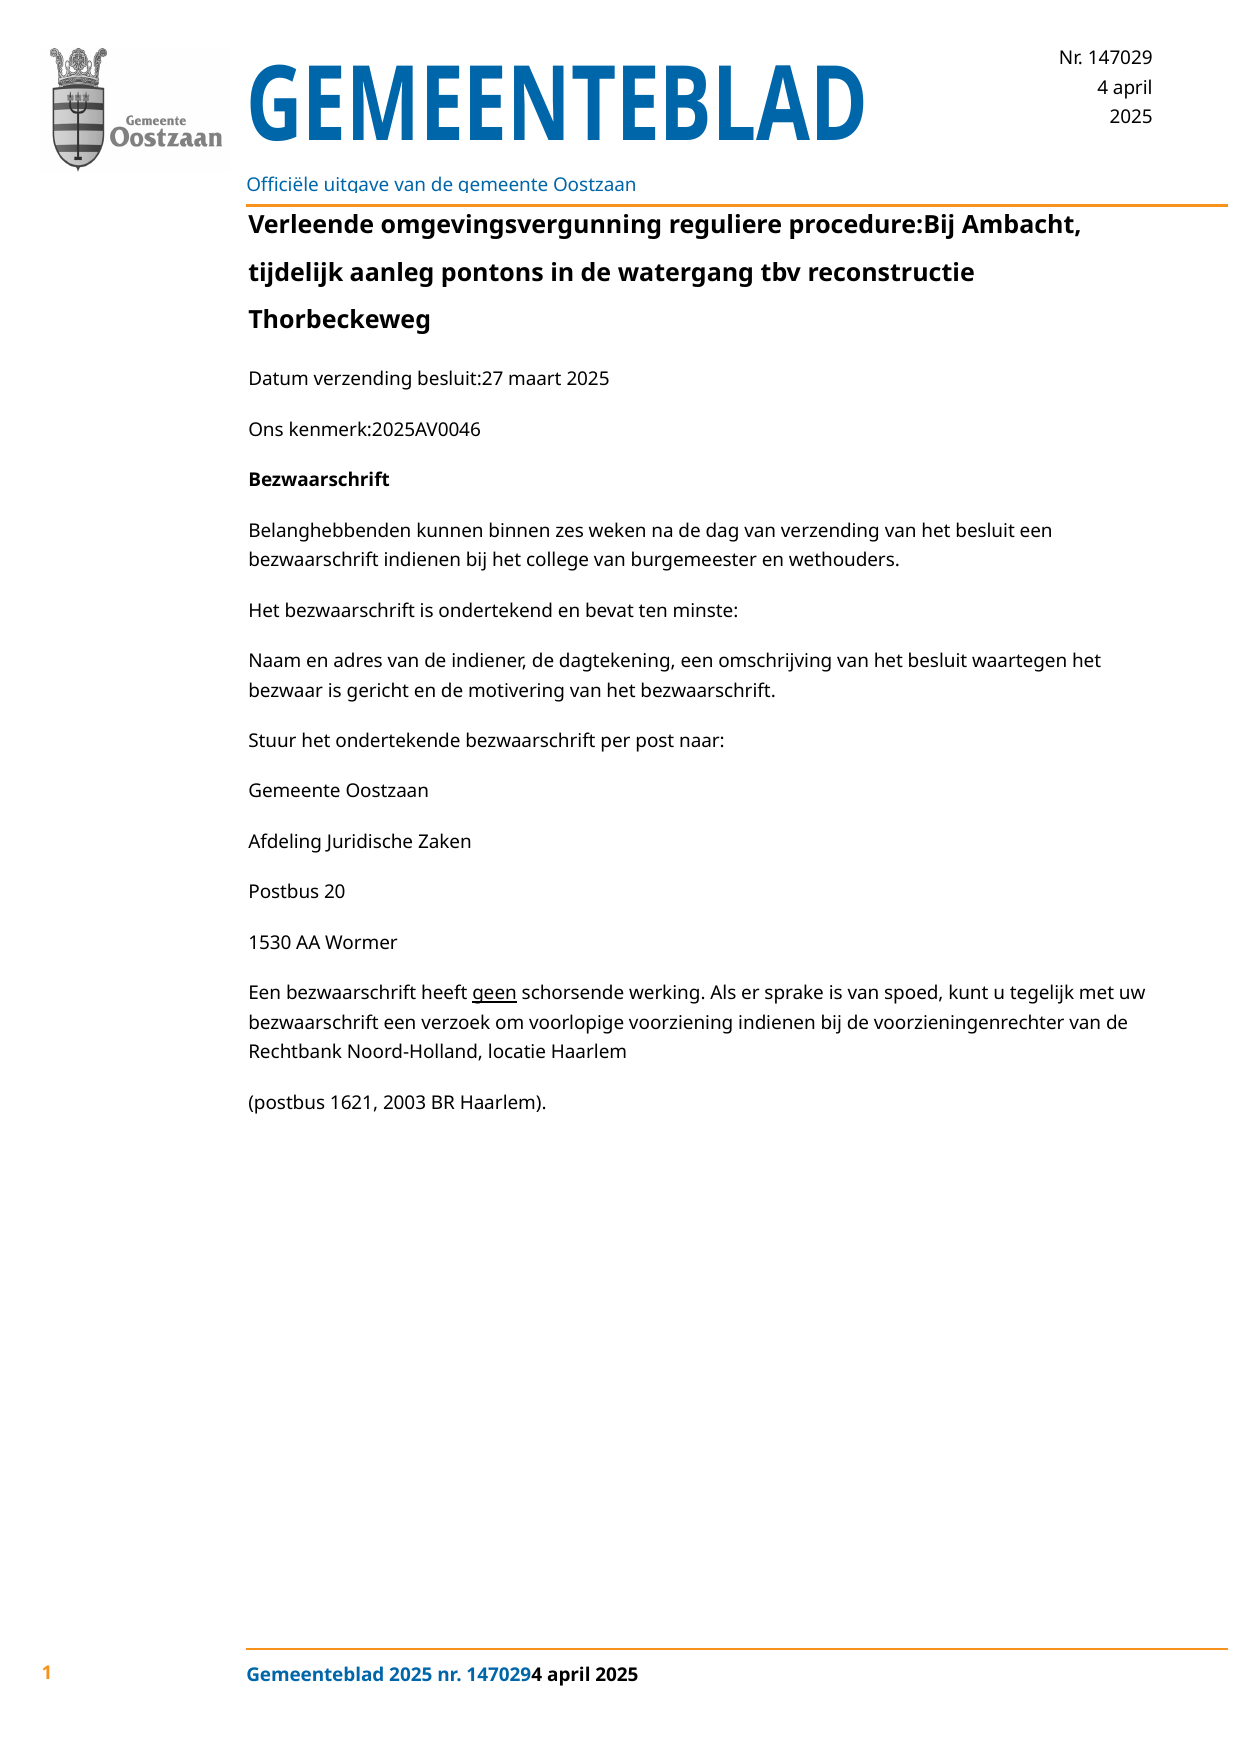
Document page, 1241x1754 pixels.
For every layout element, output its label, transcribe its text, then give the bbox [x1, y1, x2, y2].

text Afdeling Juridische Zaken [248, 828, 1152, 854]
text (postbus 1621, 2003 BR Haarlem). [248, 1089, 1152, 1114]
text Postbus 20 [248, 878, 1152, 904]
text Het bezwaarschrift is ondertekend en bevat ten minste: [248, 597, 1152, 622]
text Ons kenmerk:2025AV0046 [248, 416, 1152, 442]
text Stuur het ondertekende bezwaarschrift per post naar: [248, 727, 1152, 753]
text 1530 AA Wormer [248, 929, 1152, 954]
text Bezwaarschrift [248, 466, 1152, 492]
text Een bezwaarschrift heeft geen schorsende werking. Als er sprake is van spoed, kunt u tegelijk met uw bezwaarschrift een verzoek om voorlopige voorziening indienen bij de voorzieningenrechter van de Rechtbank Noord-Holland, locatie Haarlem [248, 979, 1152, 1064]
text Gemeente Oostzaan [248, 778, 1152, 803]
text Datum verzending besluit:27 maart 2025 [248, 366, 1152, 391]
picture [41, 47, 231, 172]
text Naam en adres van de indiener, de dagtekening, een omschrijving van het besluit waartegen het bezwaar is gericht en de motivering van het bezwaarschrift. [248, 647, 1152, 702]
text Belanghebbenden kunnen binnen zes weken na de dag van verzending van het besluit een bezwaarschrift indienen bij het college van burgemeester en wethouders. [248, 517, 1152, 572]
text Verleende omgevingsvergunning reguliere procedure:Bij Ambacht, tijdelijk aanleg pontons in de watergang tbv reconstructie Thorbeckeweg [248, 207, 1152, 336]
